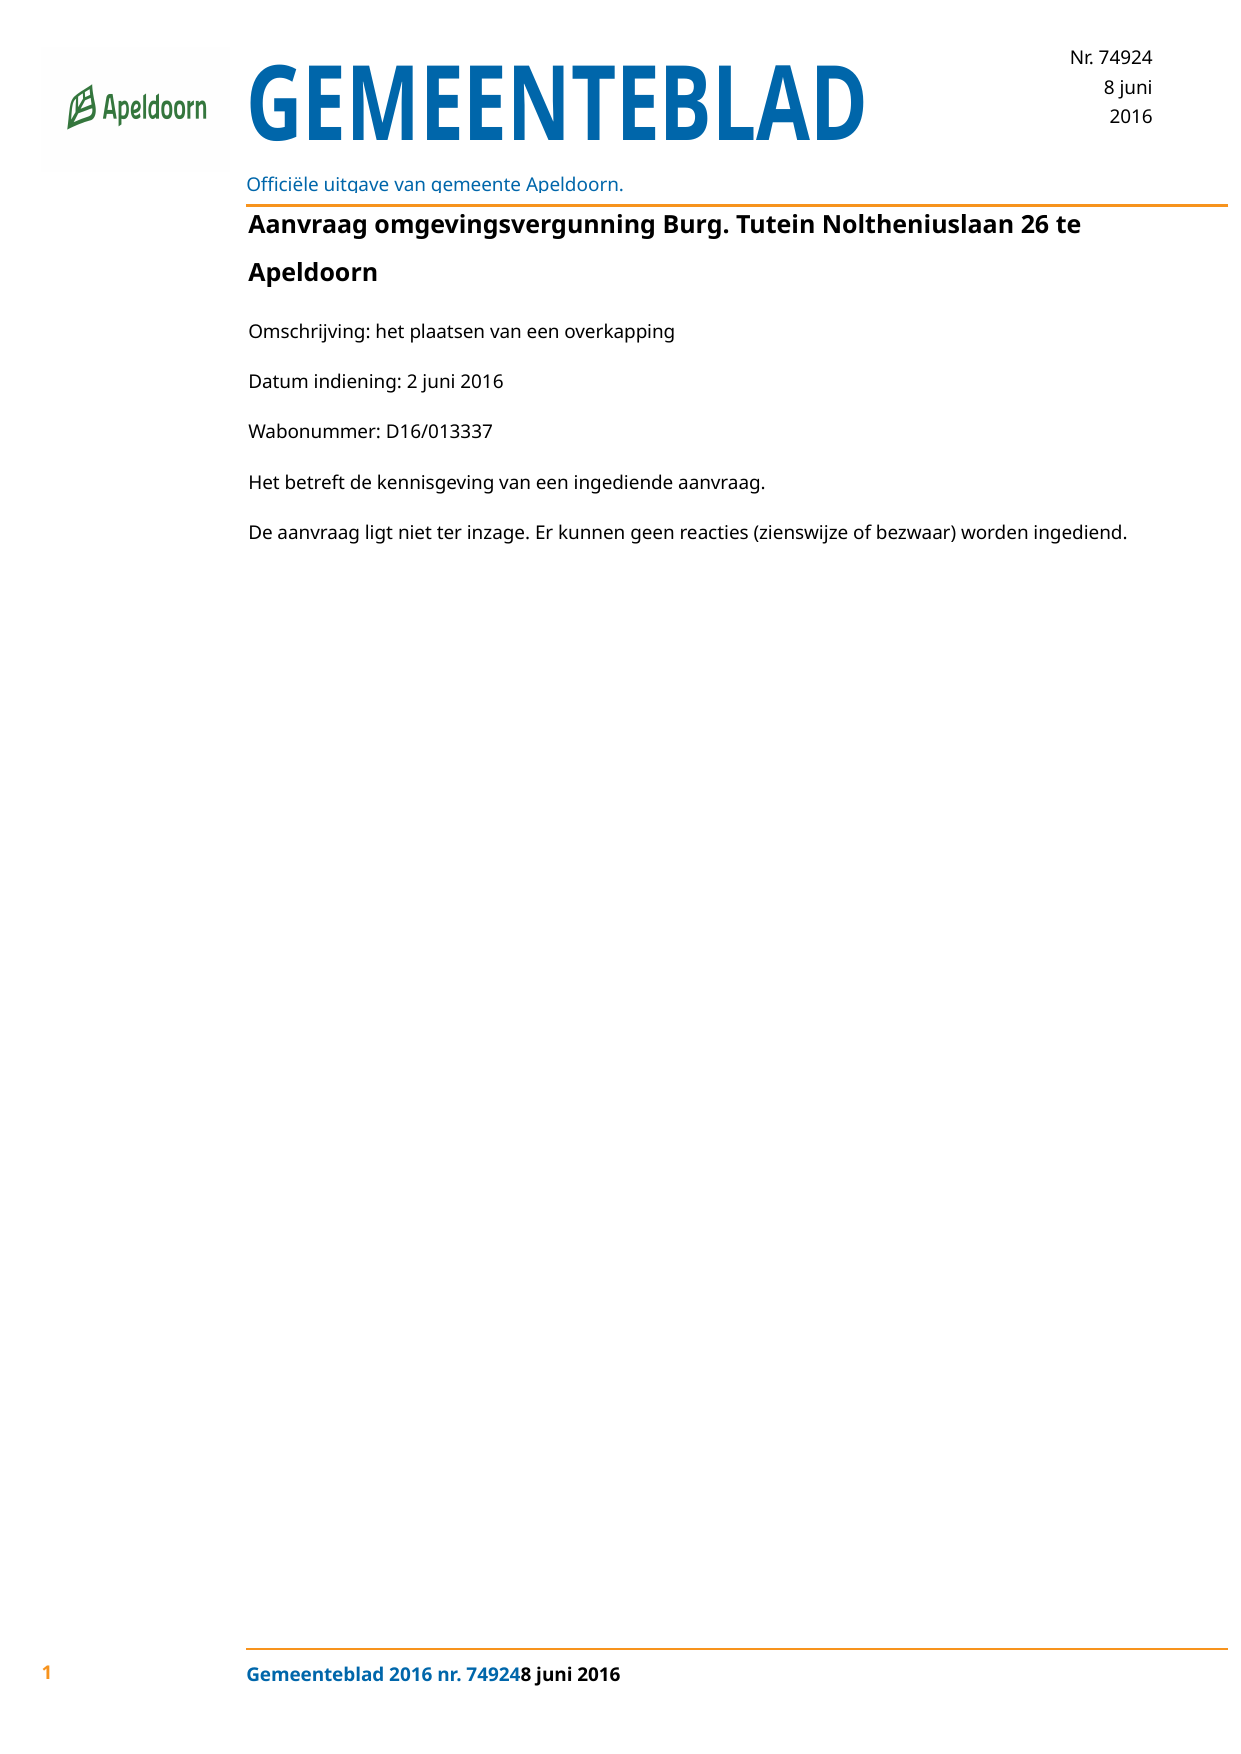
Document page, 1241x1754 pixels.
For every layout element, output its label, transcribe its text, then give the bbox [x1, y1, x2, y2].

text Wabonummer: D16/013337 [248, 419, 1152, 444]
text Het betreft de kennisgeving van een ingediende aanvraag. [248, 469, 1152, 495]
text Datum indiening: 2 juni 2016 [248, 368, 1152, 394]
picture [41, 47, 231, 172]
text De aanvraag ligt niet ter inzage. Er kunnen geen reacties (zienswijze of bezwaar) worden ingediend. [248, 519, 1152, 545]
text Aanvraag omgevingsvergunning Burg. Tutein Noltheniuslaan 26 te Apeldoorn [248, 207, 1152, 288]
text Omschrijving: het plaatsen van een overkapping [248, 318, 1152, 344]
